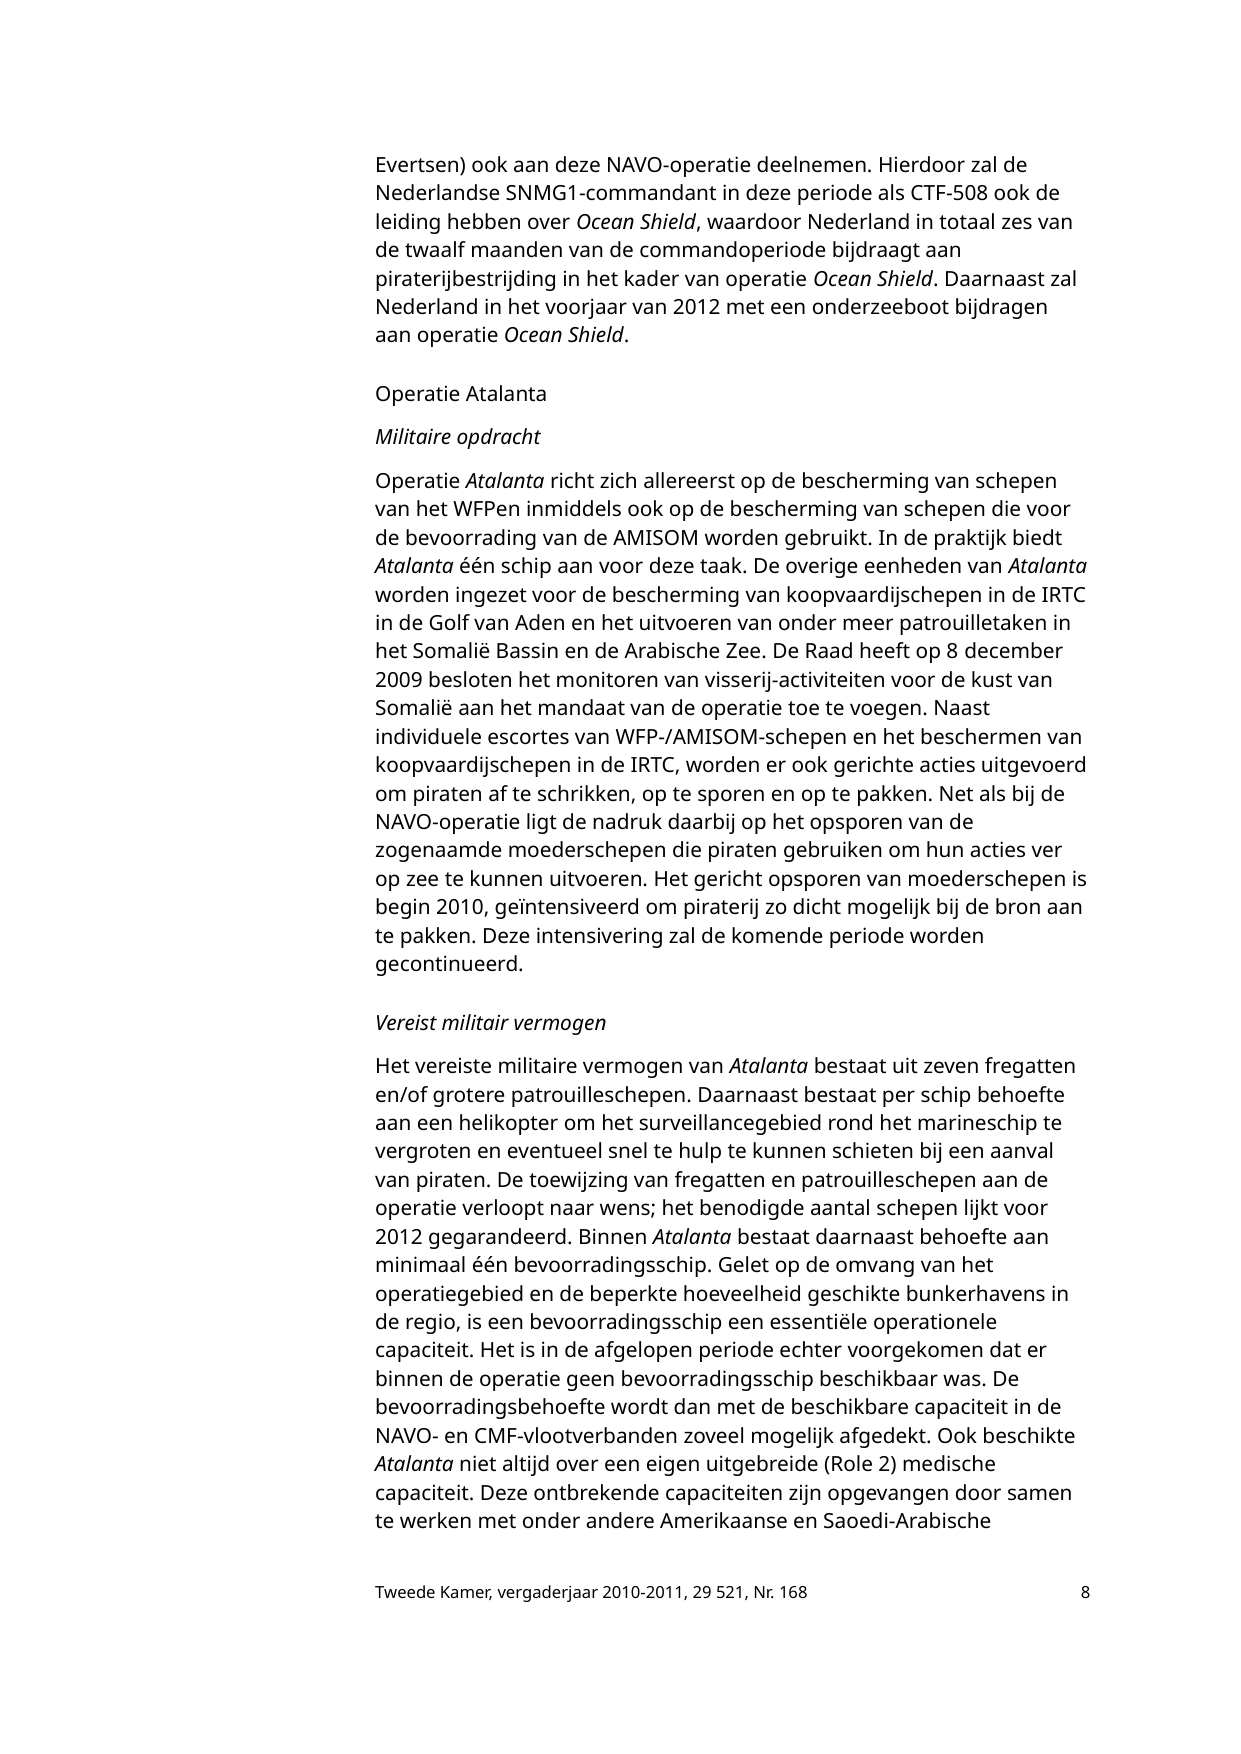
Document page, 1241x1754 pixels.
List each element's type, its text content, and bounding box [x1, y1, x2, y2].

text Operatie Atalanta [375, 379, 1090, 407]
text Vereist militair vermogen [375, 1008, 1090, 1036]
text Evertsen) ook aan deze NAVO-operatie deelnemen. Hierdoor zal de Nederlandse SNMG1-commandant in deze periode als CTF-508 ook de leiding hebben over Ocean Shield, waardoor Nederland in totaal zes van de twaalf maanden van de commandoperiode bijdraagt aan piraterijbestrijding in het kader van operatie Ocean Shield. Daarnaast zal Nederland in het voorjaar van 2012 met een onderzeeboot bijdragen aan operatie Ocean Shield. [375, 150, 1090, 349]
text Het vereiste militaire vermogen van Atalanta bestaat uit zeven fregatten en/of grotere patrouilleschepen. Daarnaast bestaat per schip behoefte aan een helikopter om het surveillancegebied rond het marineschip te vergroten en eventueel snel te hulp te kunnen schieten bij een aanval van piraten. De toewijzing van fregatten en patrouilleschepen aan de operatie verloopt naar wens; het benodigde aantal schepen lijkt voor 2012 gegarandeerd. Binnen Atalanta bestaat daarnaast behoefte aan minimaal één bevoorradingsschip. Gelet op de omvang van het operatiegebied en de beperkte hoeveelheid geschikte bunkerhavens in de regio, is een bevoorradingsschip een essentiële operationele capaciteit. Het is in de afgelopen periode echter voorgekomen dat er binnen de operatie geen bevoorradingsschip beschikbaar was. De bevoorradingsbehoefte wordt dan met de beschikbare capaciteit in de NAVO- en CMF-vlootverbanden zoveel mogelijk afgedekt. Ook beschikte Atalanta niet altijd over een eigen uitgebreide (Role 2) medische capaciteit. Deze ontbrekende capaciteiten zijn opgevangen door samen te werken met onder andere Amerikaanse en Saoedi-Arabische [375, 1051, 1090, 1535]
text Operatie Atalanta richt zich allereerst op de bescherming van schepen van het WFPen inmiddels ook op de bescherming van schepen die voor de bevoorrading van de AMISOM worden gebruikt. In de praktijk biedt Atalanta één schip aan voor deze taak. De overige eenheden van Atalanta worden ingezet voor de bescherming van koopvaardijschepen in de IRTC in de Golf van Aden en het uitvoeren van onder meer patrouilletaken in het Somalië Bassin en de Arabische Zee. De Raad heeft op 8 december 2009 besloten het monitoren van visserij-activiteiten voor de kust van Somalië aan het mandaat van de operatie toe te voegen. Naast individuele escortes van WFP-/AMISOM-schepen en het beschermen van koopvaardijschepen in de IRTC, worden er ook gerichte acties uitgevoerd om piraten af te schrikken, op te sporen en op te pakken. Net als bij de NAVO-operatie ligt de nadruk daarbij op het opsporen van de zogenaamde moederschepen die piraten gebruiken om hun acties ver op zee te kunnen uitvoeren. Het gericht opsporen van moederschepen is begin 2010, geïntensiveerd om piraterij zo dicht mogelijk bij de bron aan te pakken. Deze intensivering zal de komende periode worden gecontinueerd. [375, 466, 1090, 978]
text Militaire opdracht [375, 422, 1090, 451]
